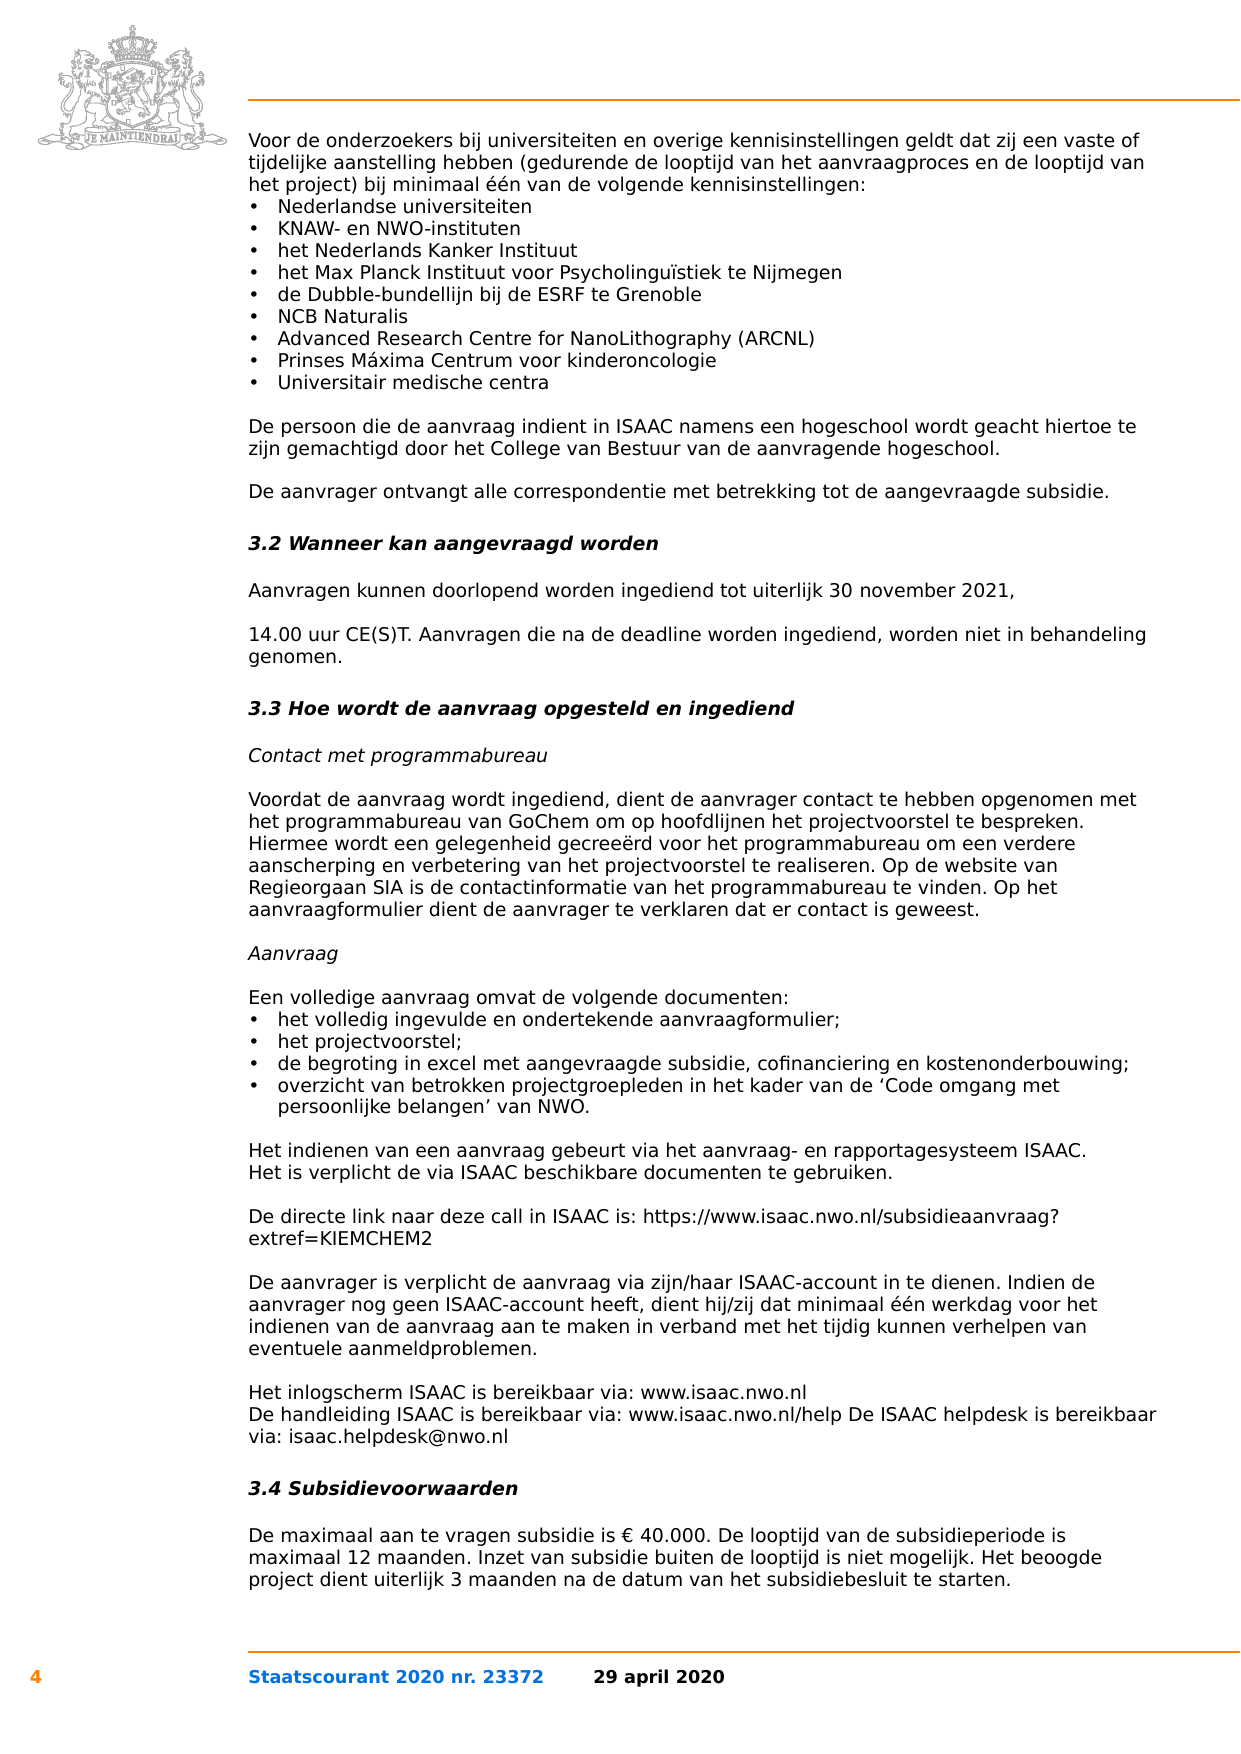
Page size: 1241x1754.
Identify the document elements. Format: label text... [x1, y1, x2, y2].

text Het inlogscherm ISAAC is bereikbaar via: www.isaac.nwo.nl [248, 1382, 1163, 1404]
text Aanvragen kunnen doorlopend worden ingediend tot uiterlijk 30 november 2021, [248, 580, 1163, 602]
text • het Nederlands Kanker Instituut [248, 240, 1163, 262]
text • de Dubble-bundellijn bij de ESRF te Grenoble [248, 284, 1163, 306]
text Voor de onderzoekers bij universiteiten en overige kennisinstellingen geldt dat zij een vaste of tijdelijke aanstelling hebben (gedurende de looptijd van het aanvraagproces en de looptijd van het project) bij minimaal één van de volgende kennisinstellingen: [248, 130, 1163, 196]
text • het volledig ingevulde en ondertekende aanvraagformulier; [248, 1008, 1163, 1031]
text Een volledige aanvraag omvat de volgende documenten: [248, 987, 1163, 1008]
text • de begroting in excel met aangevraagde subsidie, cofinanciering en kostenonderbouwing; [248, 1052, 1163, 1074]
text • Universitair medische centra [248, 372, 1163, 394]
subtitle 3.2 Wanneer kan aangevraagd worden [248, 533, 1163, 555]
text De aanvrager is verplicht de aanvraag via zijn/haar ISAAC-account in te dienen. Indien de aanvrager nog geen ISAAC-account heeft, dient hij/zij dat minimaal één werkdag voor het indienen van de aanvraag aan te maken in verband met het tijdig kunnen verhelpen van eventuele aanmeldproblemen. [248, 1272, 1163, 1360]
text • het Max Planck Instituut voor Psycholinguïstiek te Nijmegen [248, 262, 1163, 284]
subtitle Aanvraag [248, 943, 1163, 965]
text De aanvrager ontvangt alle correspondentie met betrekking tot de aangevraagde subsidie. [248, 481, 1163, 503]
text • Prinses Máxima Centrum voor kinderoncologie [248, 350, 1163, 372]
picture [38, 25, 227, 150]
text • KNAW- en NWO-instituten [248, 218, 1163, 240]
text • Advanced Research Centre for NanoLithography (ARCNL) [248, 328, 1163, 350]
text Het is verplicht de via ISAAC beschikbare documenten te gebruiken. [248, 1162, 1163, 1184]
text • NCB Naturalis [248, 306, 1163, 328]
subtitle 3.3 Hoe wordt de aanvraag opgesteld en ingediend [248, 698, 1163, 720]
subtitle Contact met programmabureau [248, 745, 1163, 767]
text 14.00 uur CE(S)T. Aanvragen die na de deadline worden ingediend, worden niet in behandeling genomen. [248, 624, 1163, 668]
text De maximaal aan te vragen subsidie is € 40.000. De looptijd van de subsidieperiode is maximaal 12 maanden. Inzet van subsidie buiten de looptijd is niet mogelijk. Het beoogde project dient uiterlijk 3 maanden na de datum van het subsidiebesluit te starten. [248, 1525, 1163, 1591]
text De directe link naar deze call in ISAAC is: https://www.isaac.nwo.nl/subsidieaanvraag?extref=KIEMCHEM2 [248, 1206, 1163, 1250]
text De handleiding ISAAC is bereikbaar via: www.isaac.nwo.nl/help De ISAAC helpdesk is bereikbaar via: isaac.helpdesk@nwo.nl [248, 1404, 1163, 1448]
subtitle 3.4 Subsidievoorwaarden [248, 1478, 1163, 1500]
text Het indienen van een aanvraag gebeurt via het aanvraag- en rapportagesysteem ISAAC. [248, 1140, 1163, 1162]
text De persoon die de aanvraag indient in ISAAC namens een hogeschool wordt geacht hiertoe te zijn gemachtigd door het College van Bestuur van de aanvragende hogeschool. [248, 416, 1163, 459]
text • het projectvoorstel; [248, 1031, 1163, 1052]
text • Nederlandse universiteiten [248, 196, 1163, 218]
text Voordat de aanvraag wordt ingediend, dient de aanvrager contact te hebben opgenomen met het programmabureau van GoChem om op hoofdlijnen het projectvoorstel te bespreken. Hiermee wordt een gelegenheid gecreeërd voor het programmabureau om een verdere aanscherping en verbetering van het projectvoorstel te realiseren. Op de website van Regieorgaan SIA is de contactinformatie van het programmabureau te vinden. Op het aanvraagformulier dient de aanvrager te verklaren dat er contact is geweest. [248, 789, 1163, 921]
text • overzicht van betrokken projectgroepleden in het kader van de ‘Code omgang met persoonlijke belangen’ van NWO. [248, 1074, 1163, 1118]
